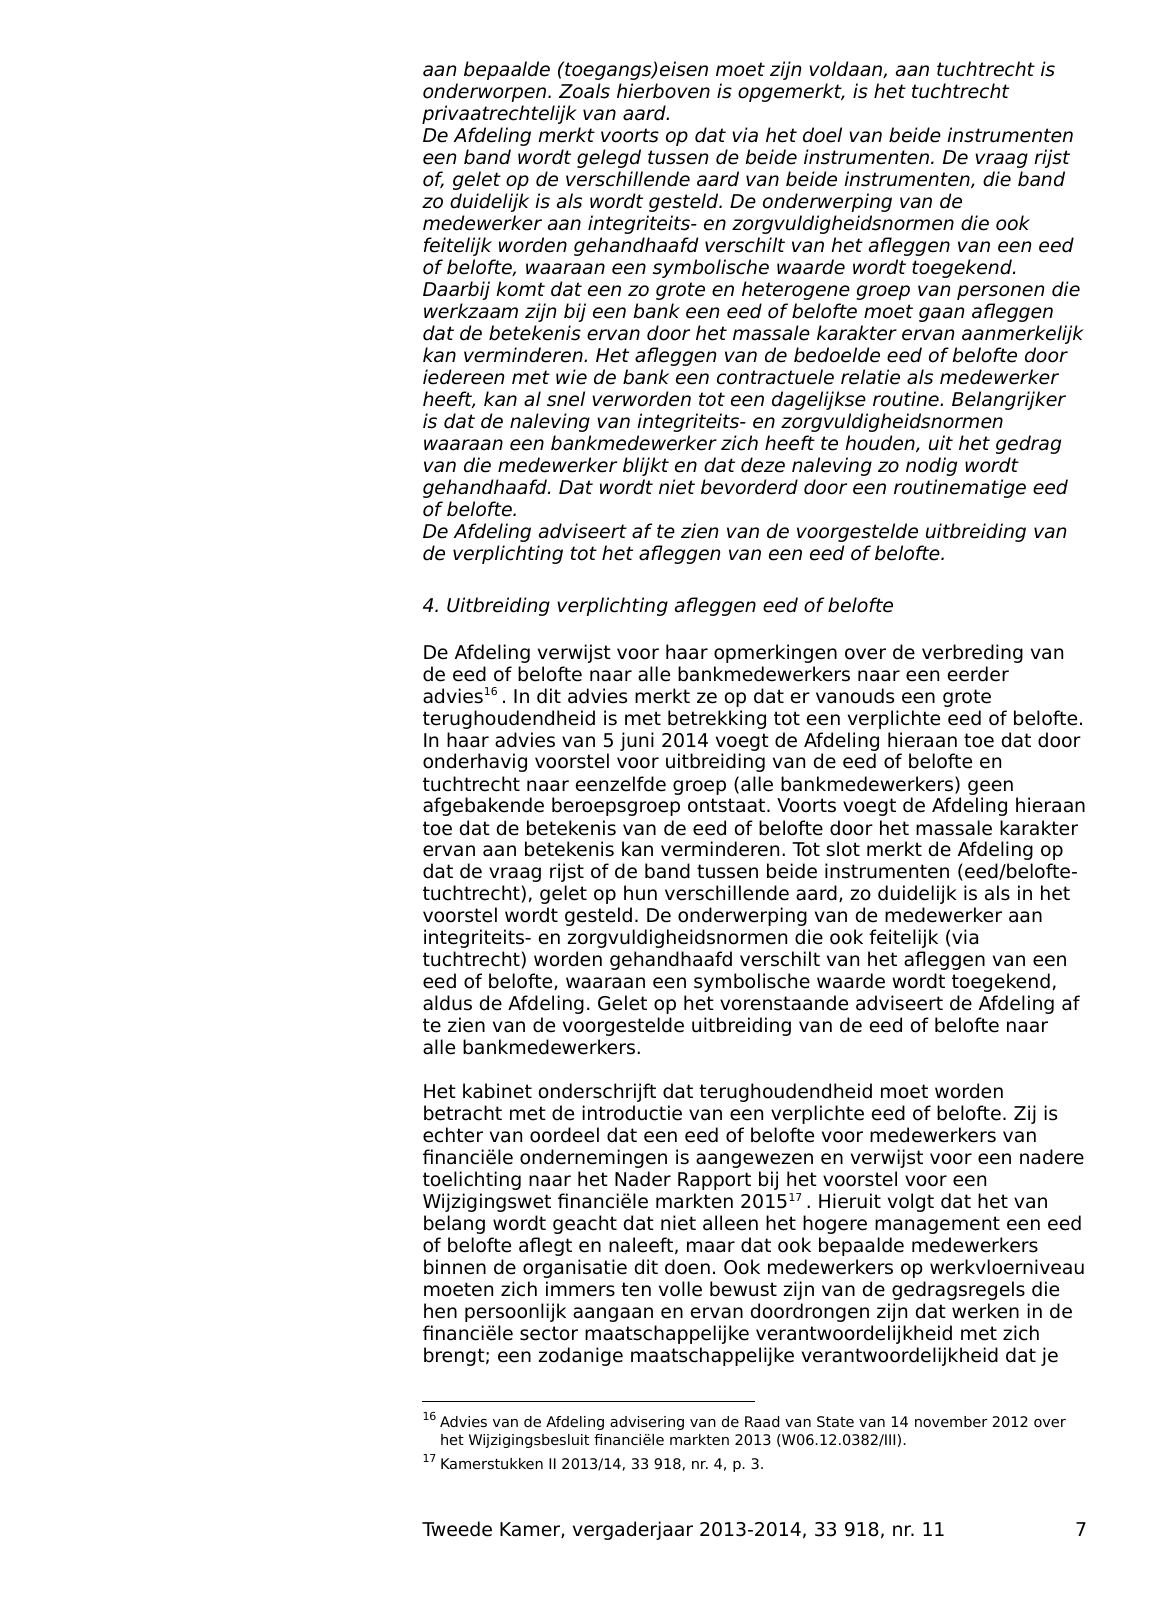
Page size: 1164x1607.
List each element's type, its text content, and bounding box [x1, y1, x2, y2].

text aan bepaalde (toegangs)eisen moet zijn voldaan, aan tuchtrecht is onderworpen. Zoals hierboven is opgemerkt, is het tuchtrecht privaatrechtelijk van aard. [422, 59, 1087, 125]
text Het kabinet onderschrijft dat terughoudendheid moet worden betracht met de introductie van een verplichte eed of belofte. Zij is echter van oordeel dat een eed of belofte voor medewerkers van financiële ondernemingen is aangewezen en verwijst voor een nadere toelichting naar het Nader Rapport bij het voorstel voor een Wijzigingswet financiële markten 2015. Hieruit volgt dat het van belang wordt geacht dat niet alleen het hogere management een eed of belofte aflegt en naleeft, maar dat ook bepaalde medewerkers binnen de organisatie dit doen. Ook medewerkers op werkvloerniveau moeten zich immers ten volle bewust zijn van de gedragsregels die hen persoonlijk aangaan en ervan doordrongen zijn dat werken in de financiële sector maatschappelijke verantwoordelijkheid met zich brengt; een zodanige maatschappelijke verantwoordelijkheid dat je [422, 1081, 1087, 1367]
text Daarbij komt dat een zo grote en heterogene groep van personen die werkzaam zijn bij een bank een eed of belofte moet gaan afleggen dat de betekenis ervan door het massale karakter ervan aanmerkelijk kan verminderen. Het afleggen van de bedoelde eed of belofte door iedereen met wie de bank een contractuele relatie als medewerker heeft, kan al snel verworden tot een dagelijkse routine. Belangrijker is dat de naleving van integriteits- en zorgvuldigheidsnormen waaraan een bankmedewerker zich heeft te houden, uit het gedrag van die medewerker blijkt en dat deze naleving zo nodig wordt gehandhaafd. Dat wordt niet bevorderd door een routinematige eed of belofte. [422, 279, 1087, 521]
text De Afdeling verwijst voor haar opmerkingen over de verbreding van de eed of belofte naar alle bankmedewerkers naar een eerder advies. In dit advies merkt ze op dat er vanouds een grote terughoudendheid is met betrekking tot een verplichte eed of belofte. In haar advies van 5 juni 2014 voegt de Afdeling hieraan toe dat door onderhavig voorstel voor uitbreiding van de eed of belofte en tuchtrecht naar eenzelfde groep (alle bankmedewerkers) geen afgebakende beroepsgroep ontstaat. Voorts voegt de Afdeling hieraan toe dat de betekenis van de eed of belofte door het massale karakter ervan aan betekenis kan verminderen. Tot slot merkt de Afdeling op dat de vraag rijst of de band tussen beide instrumenten (eed/belofte-tuchtrecht), gelet op hun verschillende aard, zo duidelijk is als in het voorstel wordt gesteld. De onderwerping van de medewerker aan integriteits- en zorgvuldigheidsnormen die ook feitelijk (via tuchtrecht) worden gehandhaafd verschilt van het afleggen van een eed of belofte, waaraan een symbolische waarde wordt toegekend, aldus de Afdeling. Gelet op het vorenstaande adviseert de Afdeling af te zien van de voorgestelde uitbreiding van de eed of belofte naar alle bankmedewerkers. [422, 642, 1087, 1059]
text Kamerstukken II 2013/14, 33 918, nr. 4, p. 3. [422, 1452, 1087, 1474]
text De Afdeling merkt voorts op dat via het doel van beide instrumenten een band wordt gelegd tussen de beide instrumenten. De vraag rijst of, gelet op de verschillende aard van beide instrumenten, die band zo duidelijk is als wordt gesteld. De onderwerping van de medewerker aan integriteits- en zorgvuldigheidsnormen die ook feitelijk worden gehandhaafd verschilt van het afleggen van een eed of belofte, waaraan een symbolische waarde wordt toegekend. [422, 125, 1087, 279]
text Advies van de Afdeling advisering van de Raad van State van 14 november 2012 over het Wijzigingsbesluit financiële markten 2013 (W06.12.0382/III). [422, 1410, 1087, 1449]
text De Afdeling adviseert af te zien van de voorgestelde uitbreiding van de verplichting tot het afleggen van een eed of belofte. [422, 521, 1087, 564]
subtitle 4. Uitbreiding verplichting afleggen eed of belofte [422, 594, 1087, 617]
